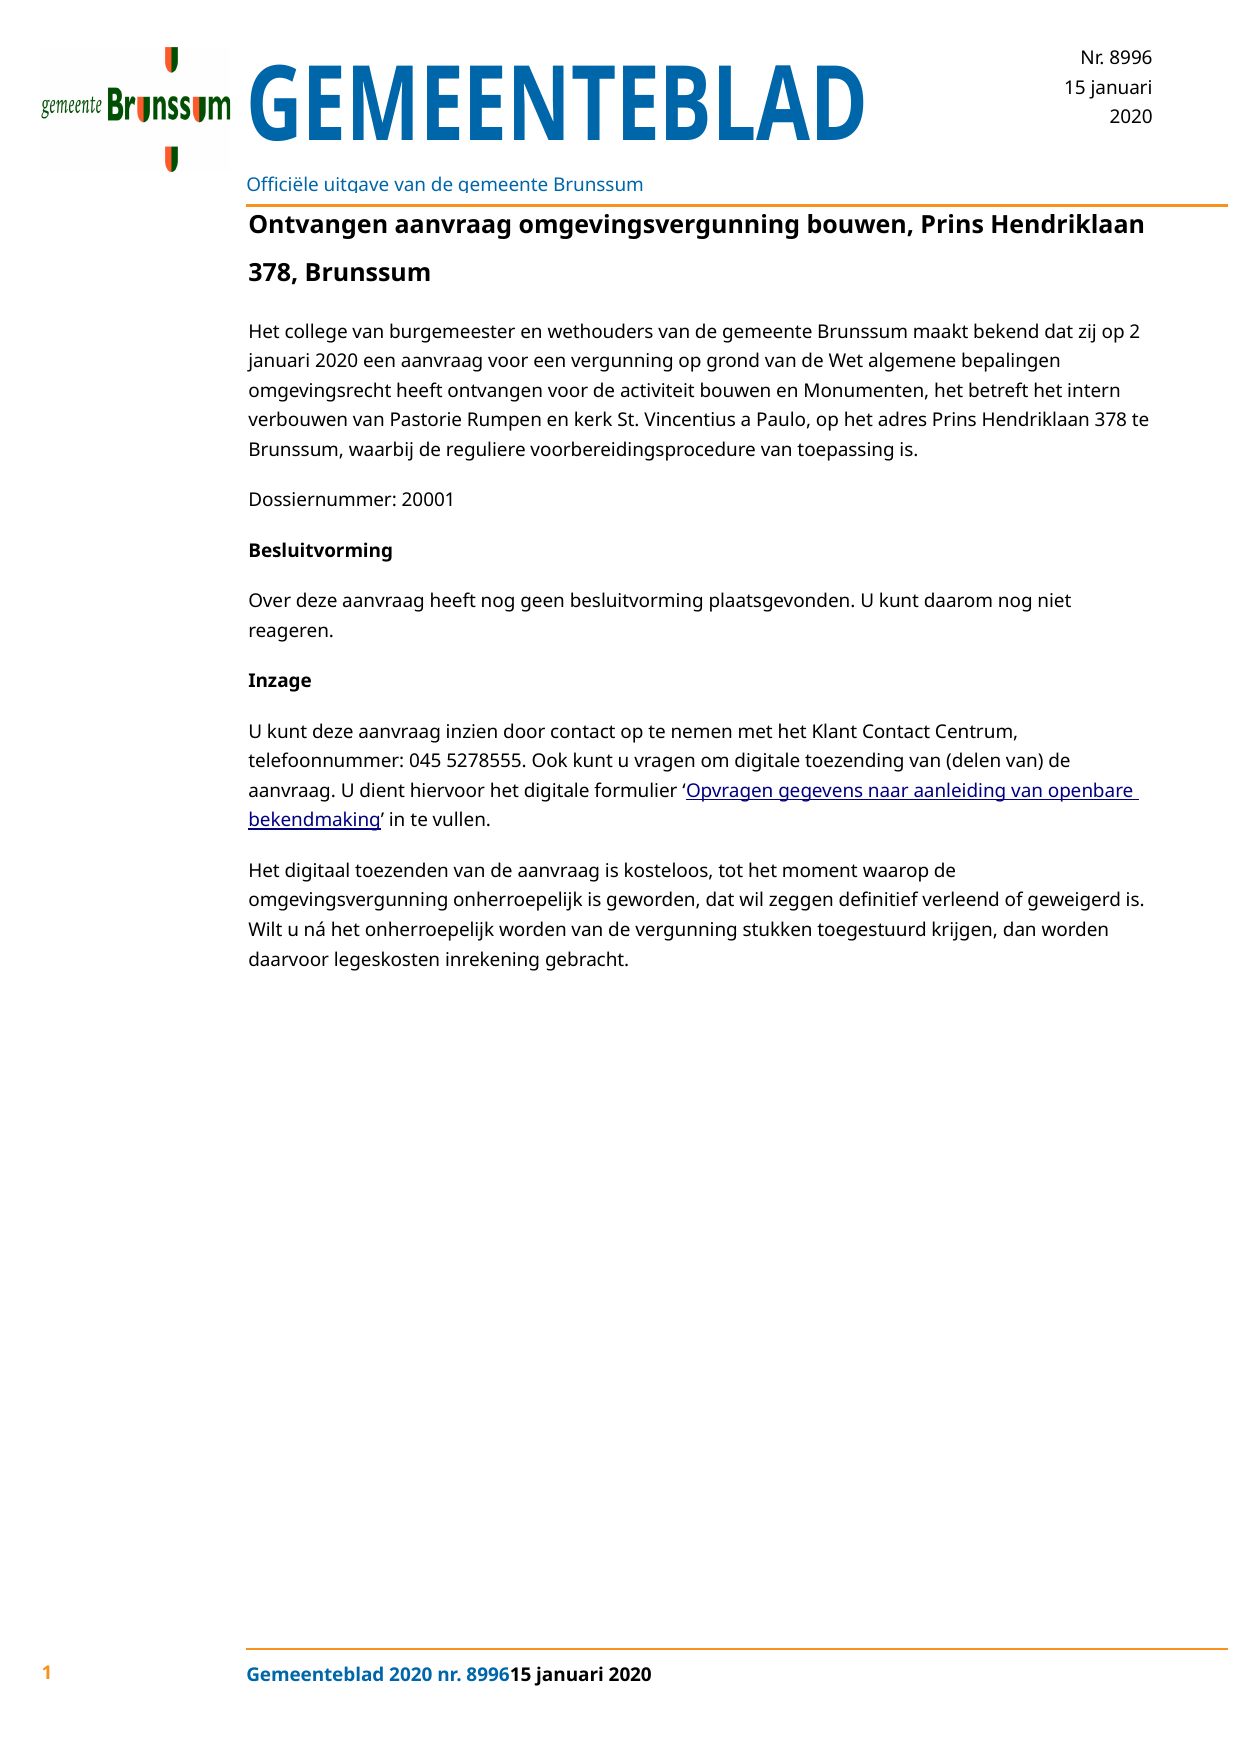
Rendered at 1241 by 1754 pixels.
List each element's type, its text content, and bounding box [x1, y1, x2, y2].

text Dossiernummer: 20001 [248, 487, 1152, 512]
text Het college van burgemeester en wethouders van de gemeente Brunssum maakt bekend dat zij op 2 januari 2020 een aanvraag voor een vergunning op grond van de Wet algemene bepalingen omgevingsrecht heeft ontvangen voor de activiteit bouwen en Monumenten, het betreft het intern verbouwen van Pastorie Rumpen en kerk St. Vincentius a Paulo, op het adres Prins Hendriklaan 378 te Brunssum, waarbij de reguliere voorbereidingsprocedure van toepassing is. [248, 318, 1152, 462]
text Inzage [248, 667, 1152, 693]
text Besluitvorming [248, 537, 1152, 563]
text Ontvangen aanvraag omgevingsvergunning bouwen, Prins Hendriklaan 378, Brunssum [248, 207, 1152, 288]
picture [41, 47, 231, 172]
text U kunt deze aanvraag inzien door contact op te nemen met het Klant Contact Centrum, telefoonnummer: 045 5278555. Ook kunt u vragen om digitale toezending van (delen van) de aanvraag. U dient hiervoor het digitale formulier ‘Opvragen gegevens naar aanleiding van openbare bekendmaking’ in te vullen. [248, 718, 1152, 832]
text Over deze aanvraag heeft nog geen besluitvorming plaatsgevonden. U kunt daarom nog niet reageren. [248, 587, 1152, 643]
text Het digitaal toezenden van de aanvraag is kosteloos, tot het moment waarop de omgevingsvergunning onherroepelijk is geworden, dat wil zeggen definitief verleend of geweigerd is. Wilt u ná het onherroepelijk worden van de vergunning stukken toegestuurd krijgen, dan worden daarvoor legeskosten inrekening gebracht. [248, 857, 1152, 972]
